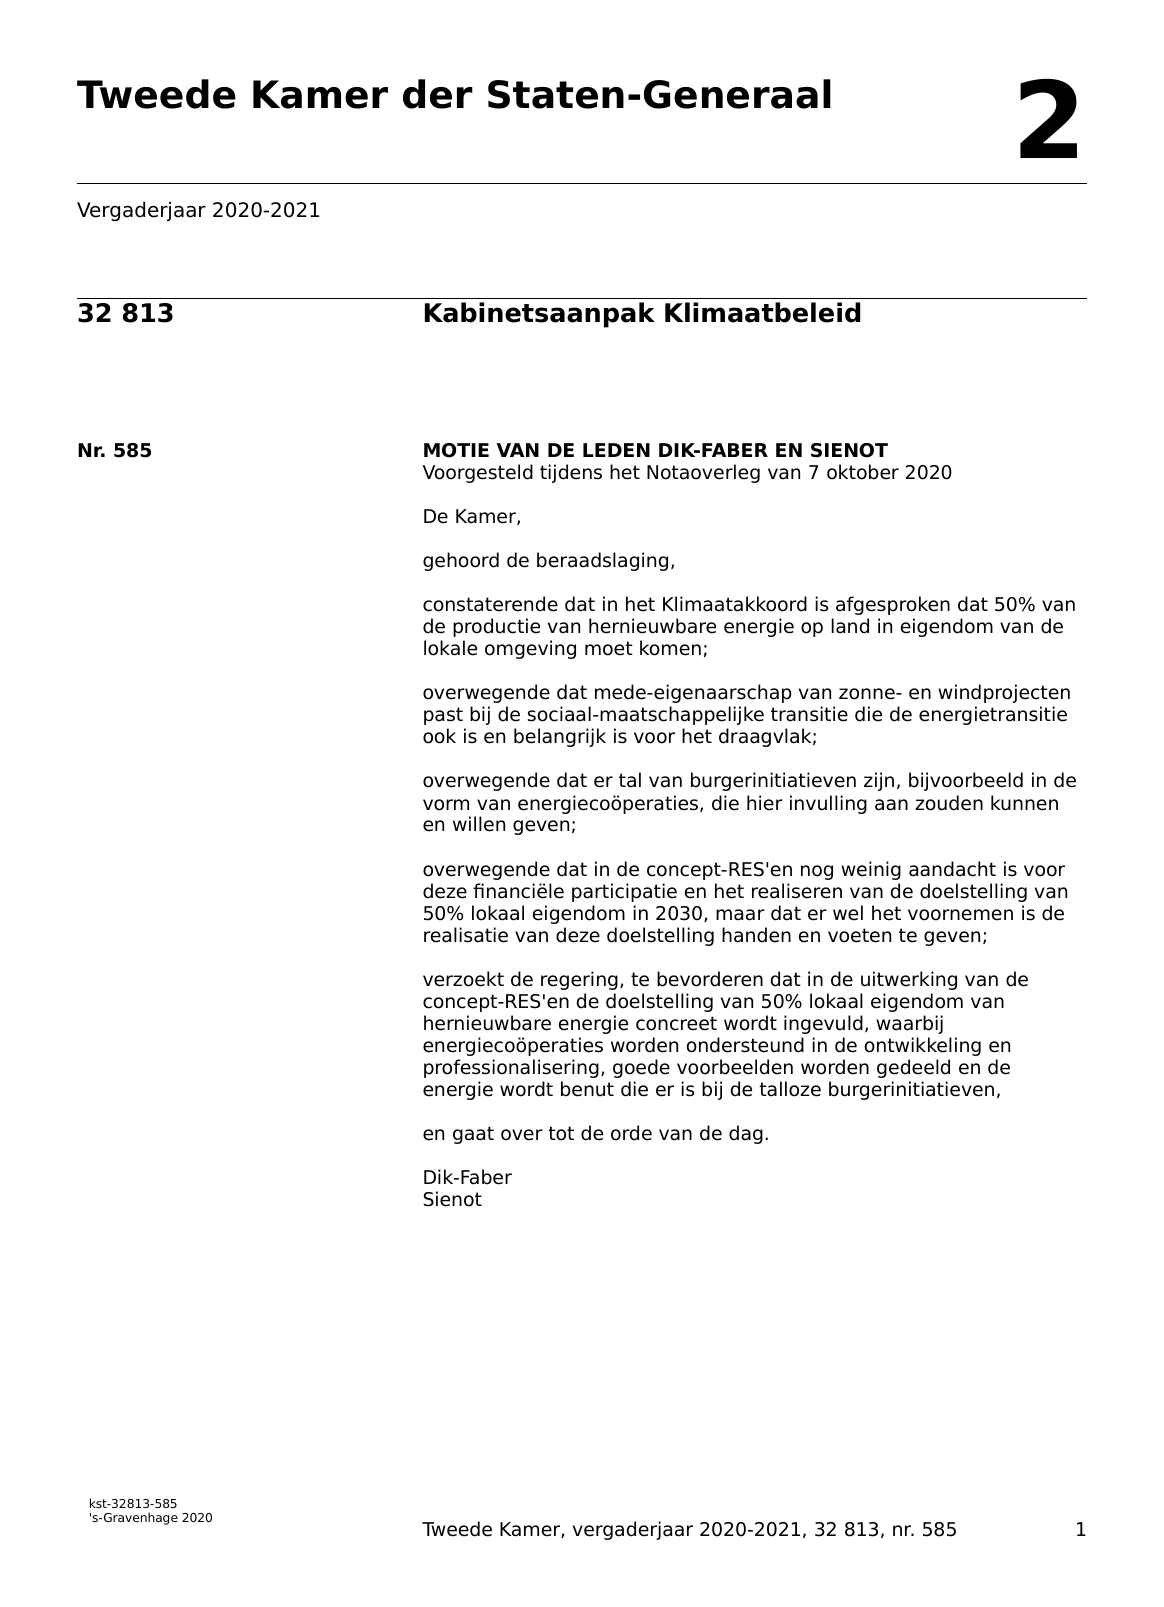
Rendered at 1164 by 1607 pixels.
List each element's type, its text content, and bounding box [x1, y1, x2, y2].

text Dik-Faber [422, 1167, 1087, 1189]
text Sienot [422, 1189, 1087, 1211]
text gehoord de beraadslaging, [422, 550, 1087, 572]
table_header 2 [886, 59, 1087, 183]
text De Kamer, [422, 506, 1087, 528]
text verzoekt de regering, te bevorderen dat in de uitwerking van de concept-RES'en de doelstelling van 50% lokaal eigendom van hernieuwbare energie concreet wordt ingevuld, waarbij energiecoöperaties worden ondersteund in de ontwikkeling en professionalisering, goede voorbeelden worden gedeeld en de energie wordt benut die er is bij de talloze burgerinitiatieven, [422, 969, 1087, 1101]
subtitle 32 813 Kabinetsaanpak Klimaatbeleid [77, 299, 1087, 329]
text Voorgesteld tijdens het Notaoverleg van 7 oktober 2020 [422, 462, 1087, 484]
table_header Tweede Kamer der Staten-Generaal [77, 59, 886, 183]
text overwegende dat er tal van burgerinitiatieven zijn, bijvoorbeeld in de vorm van energiecoöperaties, die hier invulling aan zouden kunnen en willen geven; [422, 770, 1087, 836]
table_cell Vergaderjaar 2020-2021 [77, 184, 1087, 298]
text 's-Gravenhage 2020 [88, 1511, 323, 1525]
subtitle Nr. 585 MOTIE VAN DE LEDEN DIK-FABER EN SIENOT [77, 440, 1087, 462]
text overwegende dat in de concept-RES'en nog weinig aandacht is voor deze financiële participatie en het realiseren van de doelstelling van 50% lokaal eigendom in 2030, maar dat er wel het voornemen is de realisatie van deze doelstelling handen en voeten te geven; [422, 858, 1087, 946]
text kst-32813-585 [88, 1497, 323, 1511]
text constaterende dat in het Klimaatakkoord is afgesproken dat 50% van de productie van hernieuwbare energie op land in eigendom van de lokale omgeving moet komen; [422, 594, 1087, 660]
text en gaat over tot de orde van de dag. [422, 1123, 1087, 1145]
text overwegende dat mede-eigenaarschap van zonne- en windprojecten past bij de sociaal-maatschappelijke transitie die de energietransitie ook is en belangrijk is voor het draagvlak; [422, 682, 1087, 748]
